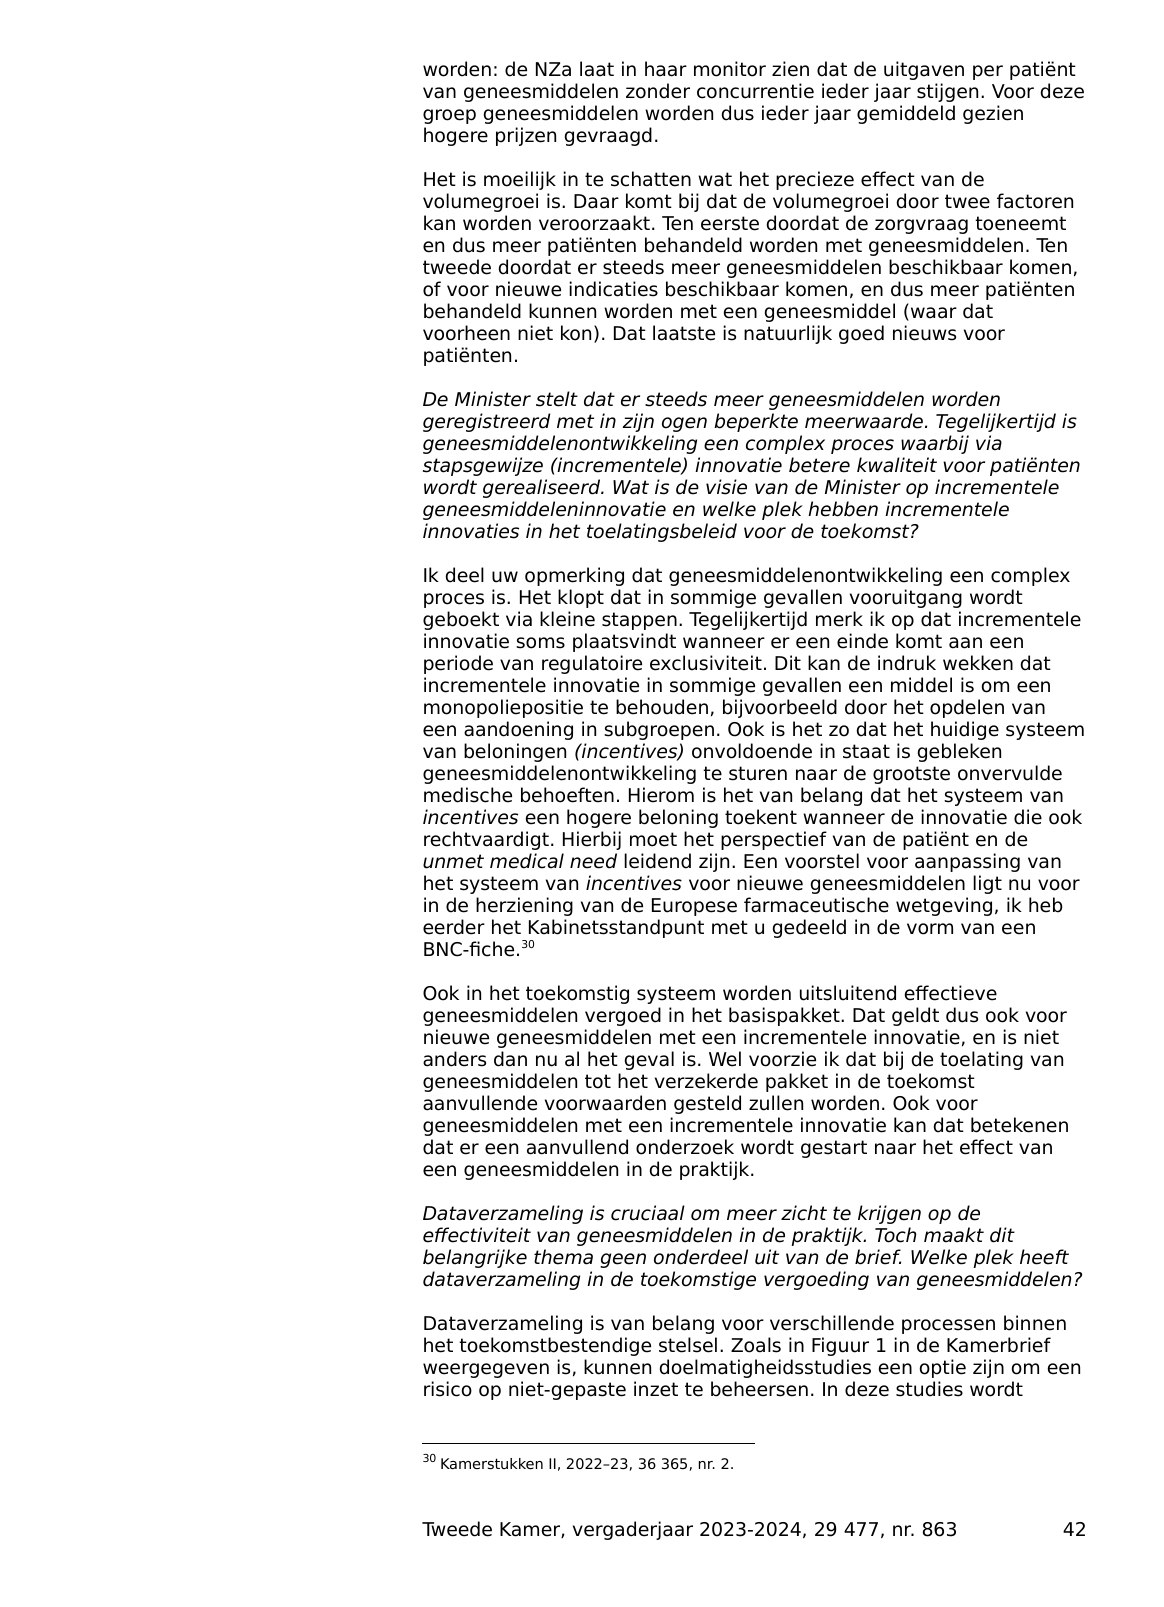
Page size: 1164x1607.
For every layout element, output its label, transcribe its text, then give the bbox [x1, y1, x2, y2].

text worden: de NZa laat in haar monitor zien dat de uitgaven per patiënt van geneesmiddelen zonder concurrentie ieder jaar stijgen. Voor deze groep geneesmiddelen worden dus ieder jaar gemiddeld gezien hogere prijzen gevraagd. [422, 59, 1087, 147]
text Het is moeilijk in te schatten wat het precieze effect van de volumegroei is. Daar komt bij dat de volumegroei door twee factoren kan worden veroorzaakt. Ten eerste doordat de zorgvraag toeneemt en dus meer patiënten behandeld worden met geneesmiddelen. Ten tweede doordat er steeds meer geneesmiddelen beschikbaar komen, of voor nieuwe indicaties beschikbaar komen, en dus meer patiënten behandeld kunnen worden met een geneesmiddel (waar dat voorheen niet kon). Dat laatste is natuurlijk goed nieuws voor patiënten. [422, 169, 1087, 367]
text Dataverzameling is van belang voor verschillende processen binnen het toekomstbestendige stelsel. Zoals in Figuur 1 in de Kamerbrief weergegeven is, kunnen doelmatigheidsstudies een optie zijn om een risico op niet-gepaste inzet te beheersen. In deze studies wordt [422, 1313, 1087, 1401]
text Ik deel uw opmerking dat geneesmiddelenontwikkeling een complex proces is. Het klopt dat in sommige gevallen vooruitgang wordt geboekt via kleine stappen. Tegelijkertijd merk ik op dat incrementele innovatie soms plaatsvindt wanneer er een einde komt aan een periode van regulatoire exclusiviteit. Dit kan de indruk wekken dat incrementele innovatie in sommige gevallen een middel is om een monopoliepositie te behouden, bijvoorbeeld door het opdelen van een aandoening in subgroepen. Ook is het zo dat het huidige systeem van beloningen (incentives) onvoldoende in staat is gebleken geneesmiddelenontwikkeling te sturen naar de grootste onvervulde medische behoeften. Hierom is het van belang dat het systeem van incentives een hogere beloning toekent wanneer de innovatie die ook rechtvaardigt. Hierbij moet het perspectief van de patiënt en de unmet medical need leidend zijn. Een voorstel voor aanpassing van het systeem van incentives voor nieuwe geneesmiddelen ligt nu voor in de herziening van de Europese farmaceutische wetgeving, ik heb eerder het Kabinetsstandpunt met u gedeeld in de vorm van een BNC-fiche. [422, 565, 1087, 961]
text Kamerstukken II, 2022–23, 36 365, nr. 2. [422, 1452, 1087, 1474]
text Dataverzameling is cruciaal om meer zicht te krijgen op de effectiviteit van geneesmiddelen in de praktijk. Toch maakt dit belangrijke thema geen onderdeel uit van de brief. Welke plek heeft dataverzameling in de toekomstige vergoeding van geneesmiddelen? [422, 1203, 1087, 1291]
text De Minister stelt dat er steeds meer geneesmiddelen worden geregistreerd met in zijn ogen beperkte meerwaarde. Tegelijkertijd is geneesmiddelenontwikkeling een complex proces waarbij via stapsgewijze (incrementele) innovatie betere kwaliteit voor patiënten wordt gerealiseerd. Wat is de visie van de Minister op incrementele geneesmiddeleninnovatie en welke plek hebben incrementele innovaties in het toelatingsbeleid voor de toekomst? [422, 389, 1087, 543]
text Ook in het toekomstig systeem worden uitsluitend effectieve geneesmiddelen vergoed in het basispakket. Dat geldt dus ook voor nieuwe geneesmiddelen met een incrementele innovatie, en is niet anders dan nu al het geval is. Wel voorzie ik dat bij de toelating van geneesmiddelen tot het verzekerde pakket in de toekomst aanvullende voorwaarden gesteld zullen worden. Ook voor geneesmiddelen met een incrementele innovatie kan dat betekenen dat er een aanvullend onderzoek wordt gestart naar het effect van een geneesmiddelen in de praktijk. [422, 983, 1087, 1181]
